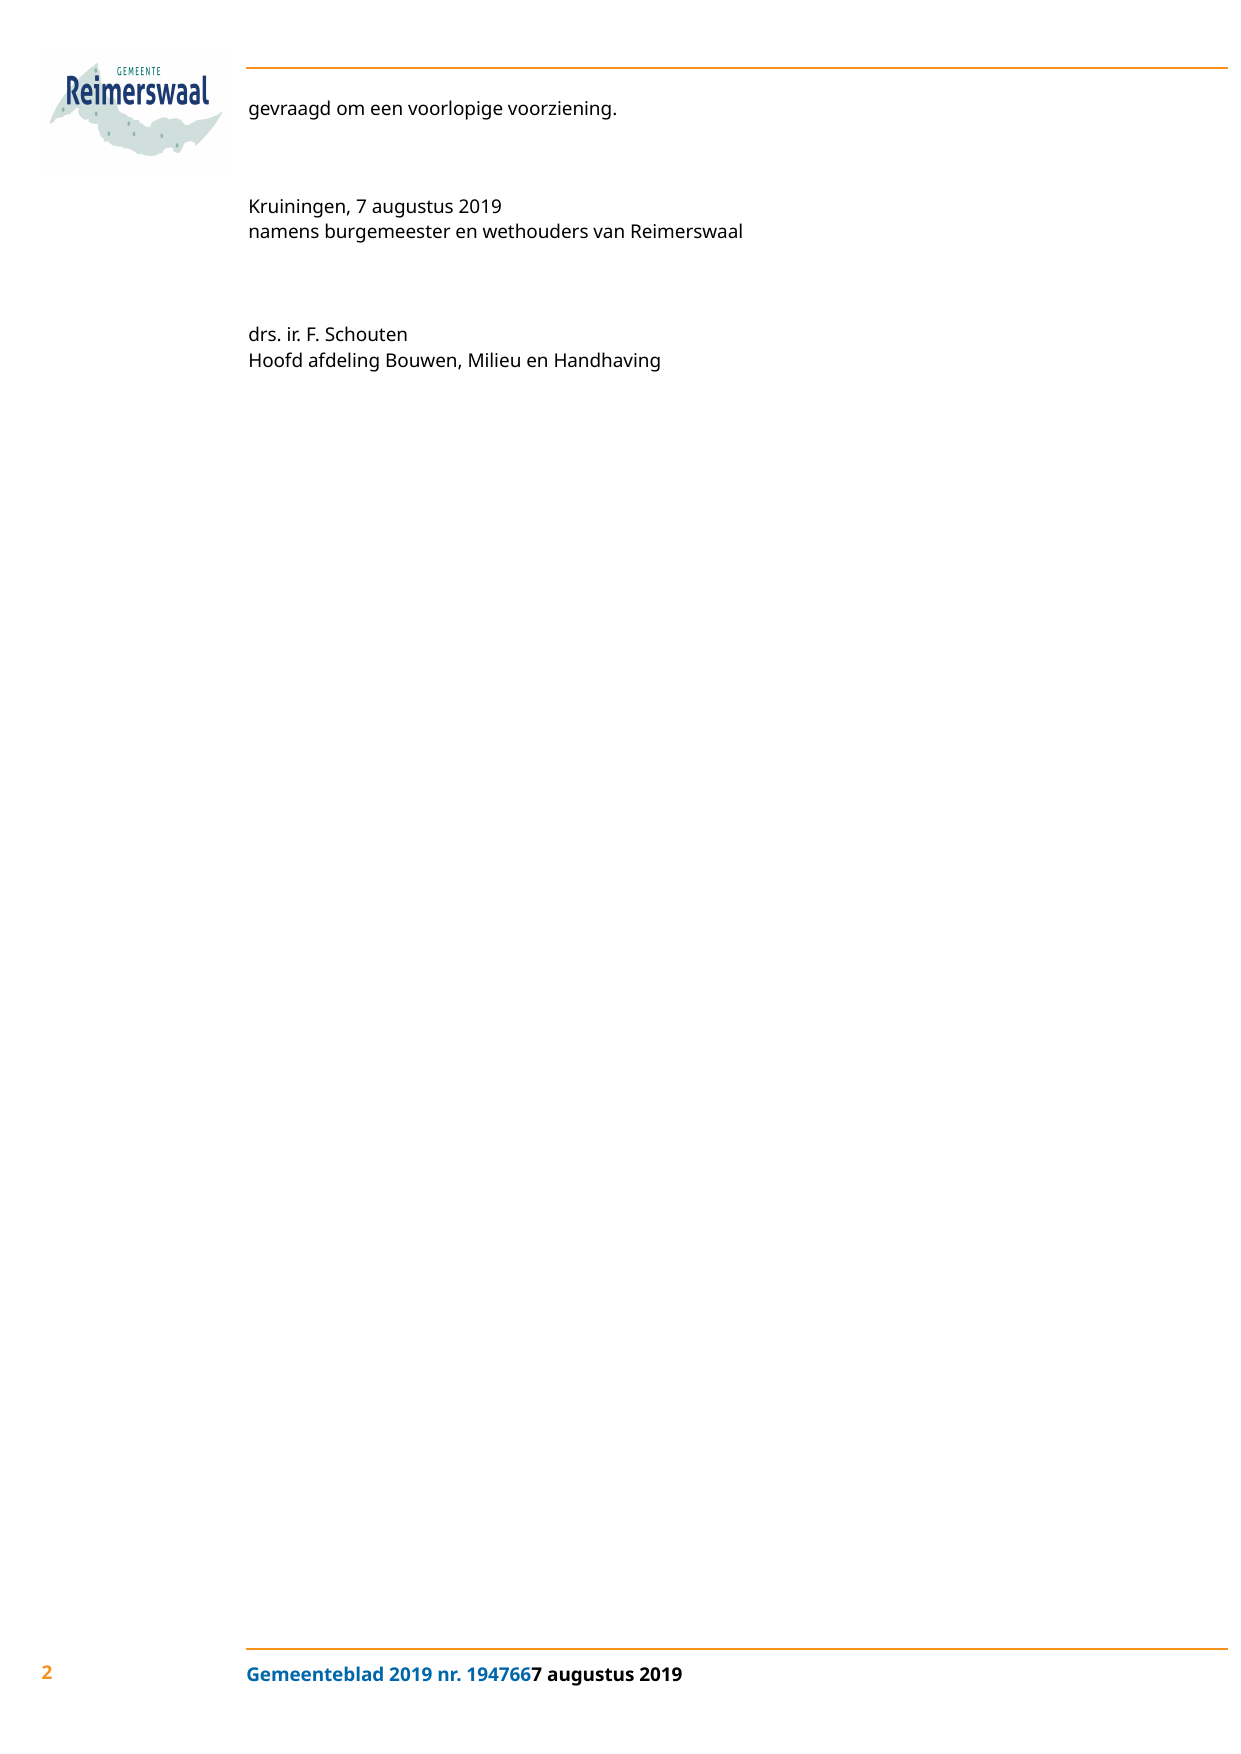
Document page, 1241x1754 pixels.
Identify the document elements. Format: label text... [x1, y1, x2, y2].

text gevraagd om een voorlopige voorziening. [248, 95, 1152, 121]
text namens burgemeester en wethouders van Reimerswaal [248, 219, 1152, 244]
picture [41, 47, 231, 172]
text Kruiningen, 7 augustus 2019 [248, 193, 1152, 219]
text Hoofd afdeling Bouwen, Milieu en Handhaving [248, 347, 1152, 373]
text drs. ir. F. Schouten [248, 322, 1152, 347]
